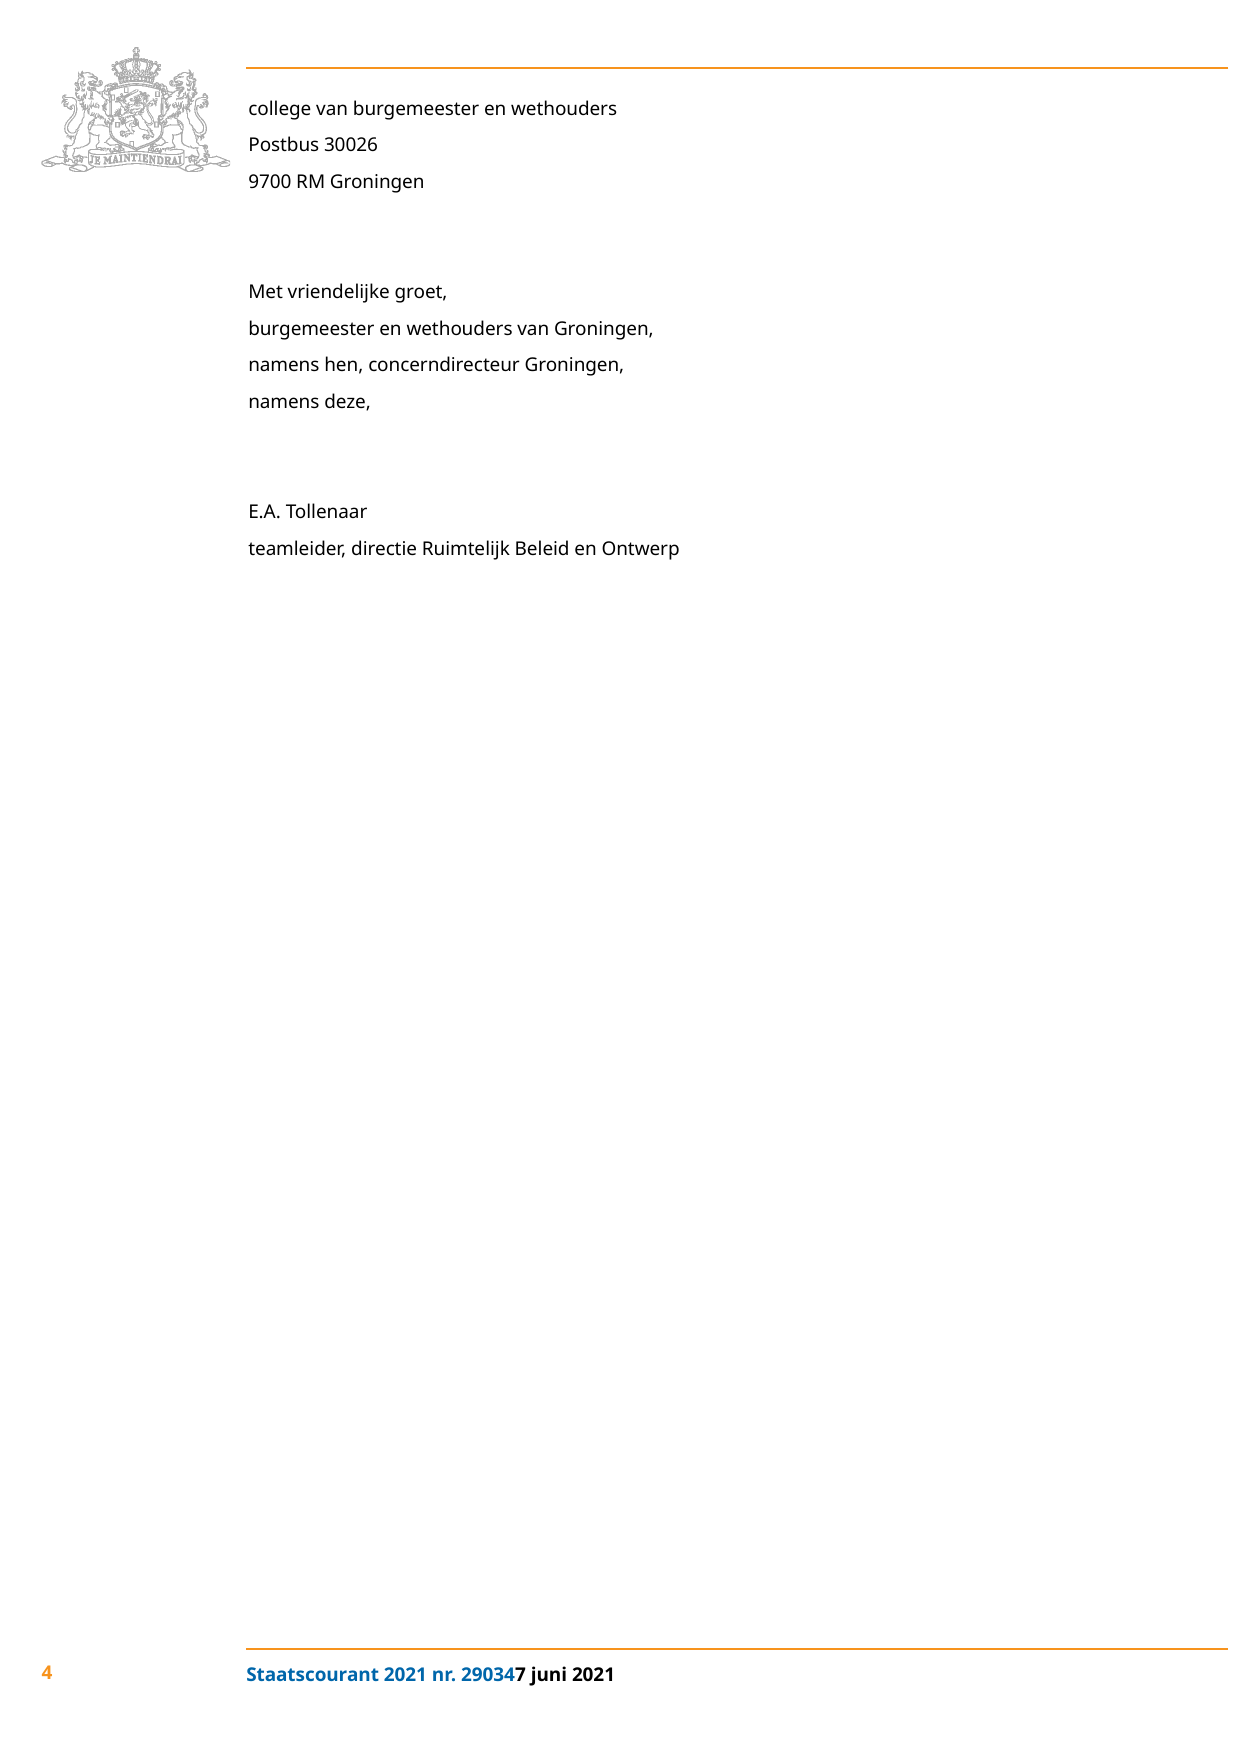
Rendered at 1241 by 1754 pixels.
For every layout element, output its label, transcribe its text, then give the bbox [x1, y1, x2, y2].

text namens hen, concerndirecteur Groningen, [248, 351, 1152, 377]
text E.A. Tollenaar [248, 498, 1152, 524]
text college van burgemeester en wethouders [248, 95, 1152, 121]
text namens deze, [248, 388, 1152, 414]
text burgemeester en wethouders van Groningen, [248, 315, 1152, 341]
text 9700 RM Groningen [248, 168, 1152, 194]
text Met vriendelijke groet, [248, 278, 1152, 304]
picture [41, 47, 231, 172]
text teamleider, directie Ruimtelijk Beleid en Ontwerp [248, 535, 1152, 561]
text Postbus 30026 [248, 131, 1152, 157]
